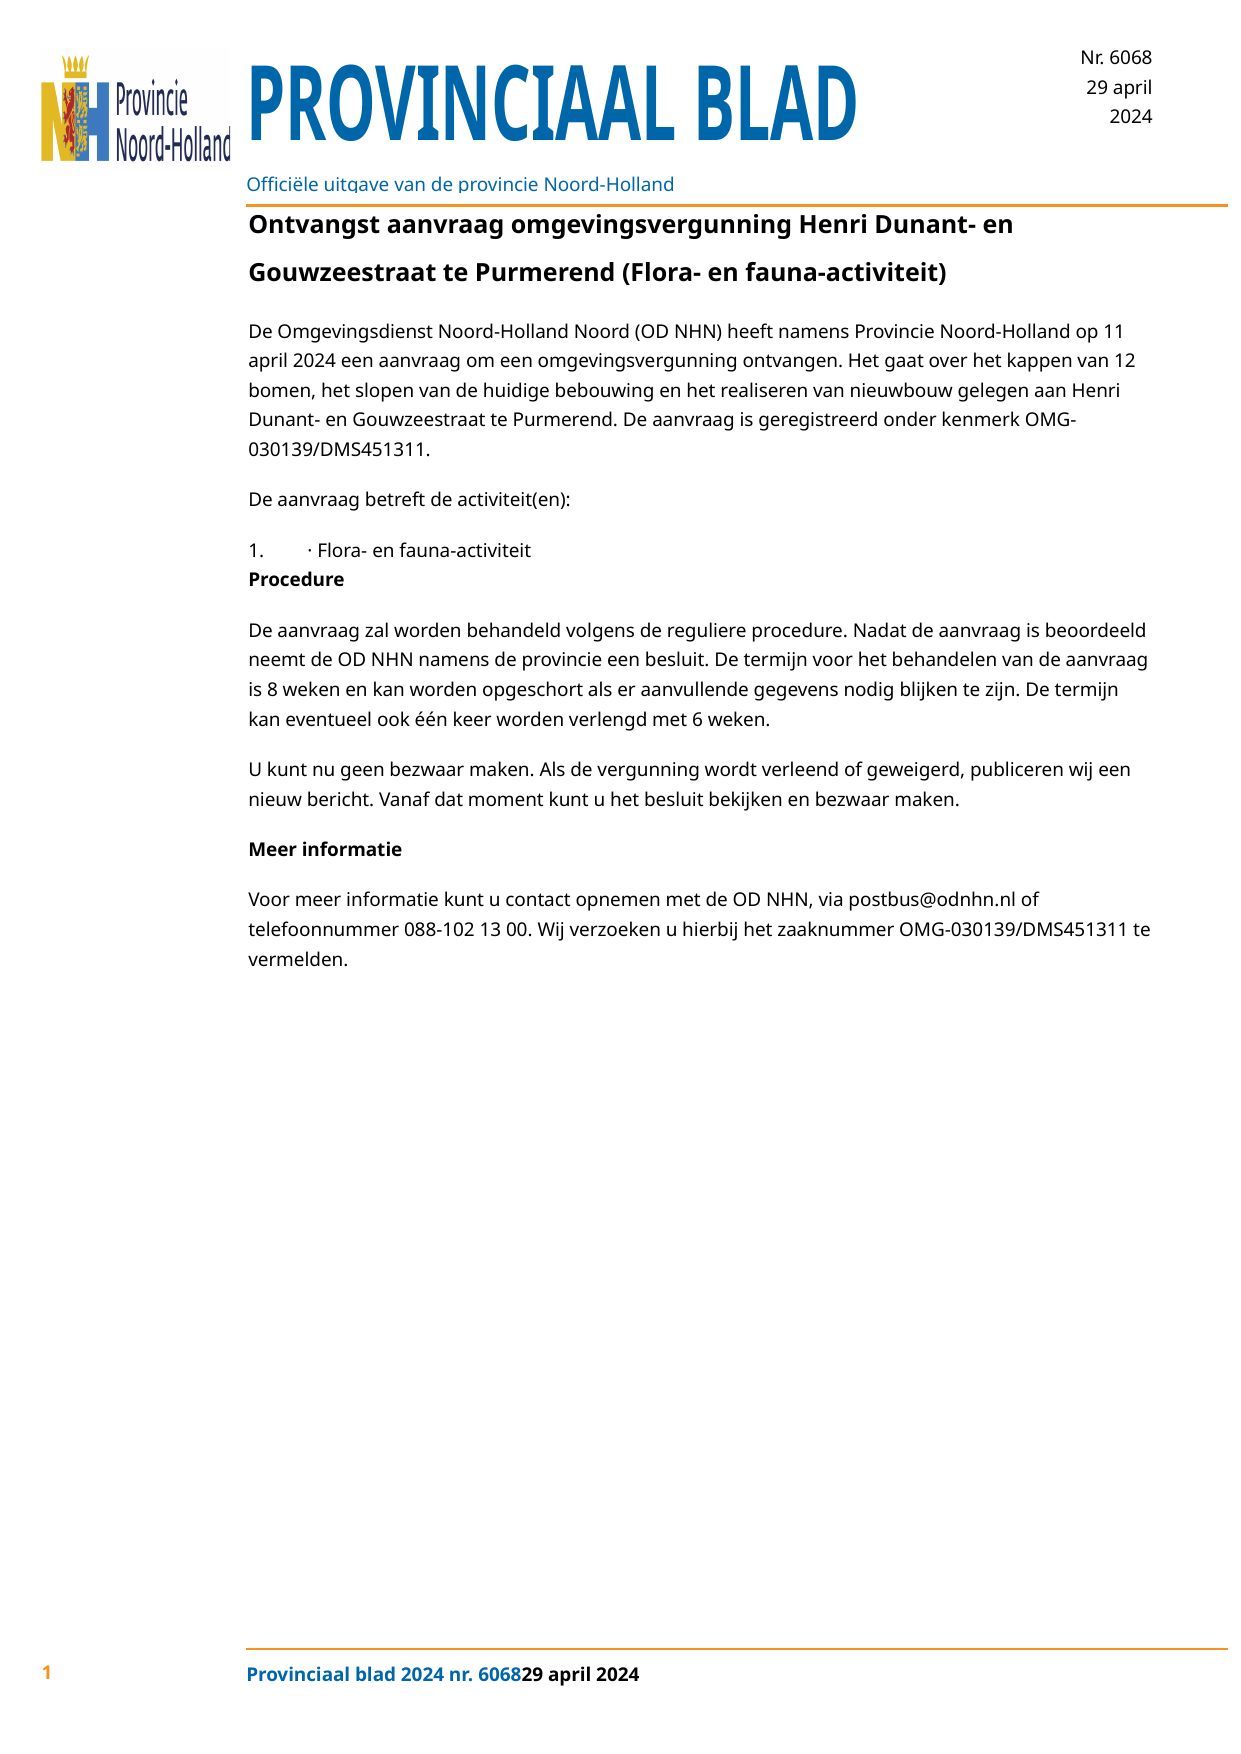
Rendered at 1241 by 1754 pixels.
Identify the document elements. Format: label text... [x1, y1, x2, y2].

text U kunt nu geen bezwaar maken. Als de vergunning wordt verleend of geweigerd, publiceren wij een nieuw bericht. Vanaf dat moment kunt u het besluit bekijken en bezwaar maken. [248, 756, 1152, 812]
text Procedure [248, 567, 1152, 592]
text Meer informatie [248, 836, 1152, 862]
picture [41, 47, 231, 172]
list · Flora- en fauna-activiteit [248, 537, 1152, 563]
text De aanvraag zal worden behandeld volgens de reguliere procedure. Nadat de aanvraag is beoordeeld neemt de OD NHN namens de provincie een besluit. De termijn voor het behandelen van de aanvraag is 8 weken en kan worden opgeschort als er aanvullende gegevens nodig blijken te zijn. De termijn kan eventueel ook één keer worden verlengd met 6 weken. [248, 617, 1152, 732]
text Ontvangst aanvraag omgevingsvergunning Henri Dunant- en Gouwzeestraat te Purmerend (Flora- en fauna-activiteit) [248, 207, 1152, 288]
text Voor meer informatie kunt u contact opnemen met de OD NHN, via postbus@odnhn.nl of telefoonnummer 088-102 13 00. Wij verzoeken u hierbij het zaaknummer OMG-030139/DMS451311 te vermelden. [248, 887, 1152, 972]
text De aanvraag betreft de activiteit(en): [248, 487, 1152, 512]
text De Omgevingsdienst Noord-Holland Noord (OD NHN) heeft namens Provincie Noord-Holland op 11 april 2024 een aanvraag om een omgevingsvergunning ontvangen. Het gaat over het kappen van 12 bomen, het slopen van de huidige bebouwing en het realiseren van nieuwbouw gelegen aan Henri Dunant- en Gouwzeestraat te Purmerend. De aanvraag is geregistreerd onder kenmerk OMG-030139/DMS451311. [248, 318, 1152, 462]
